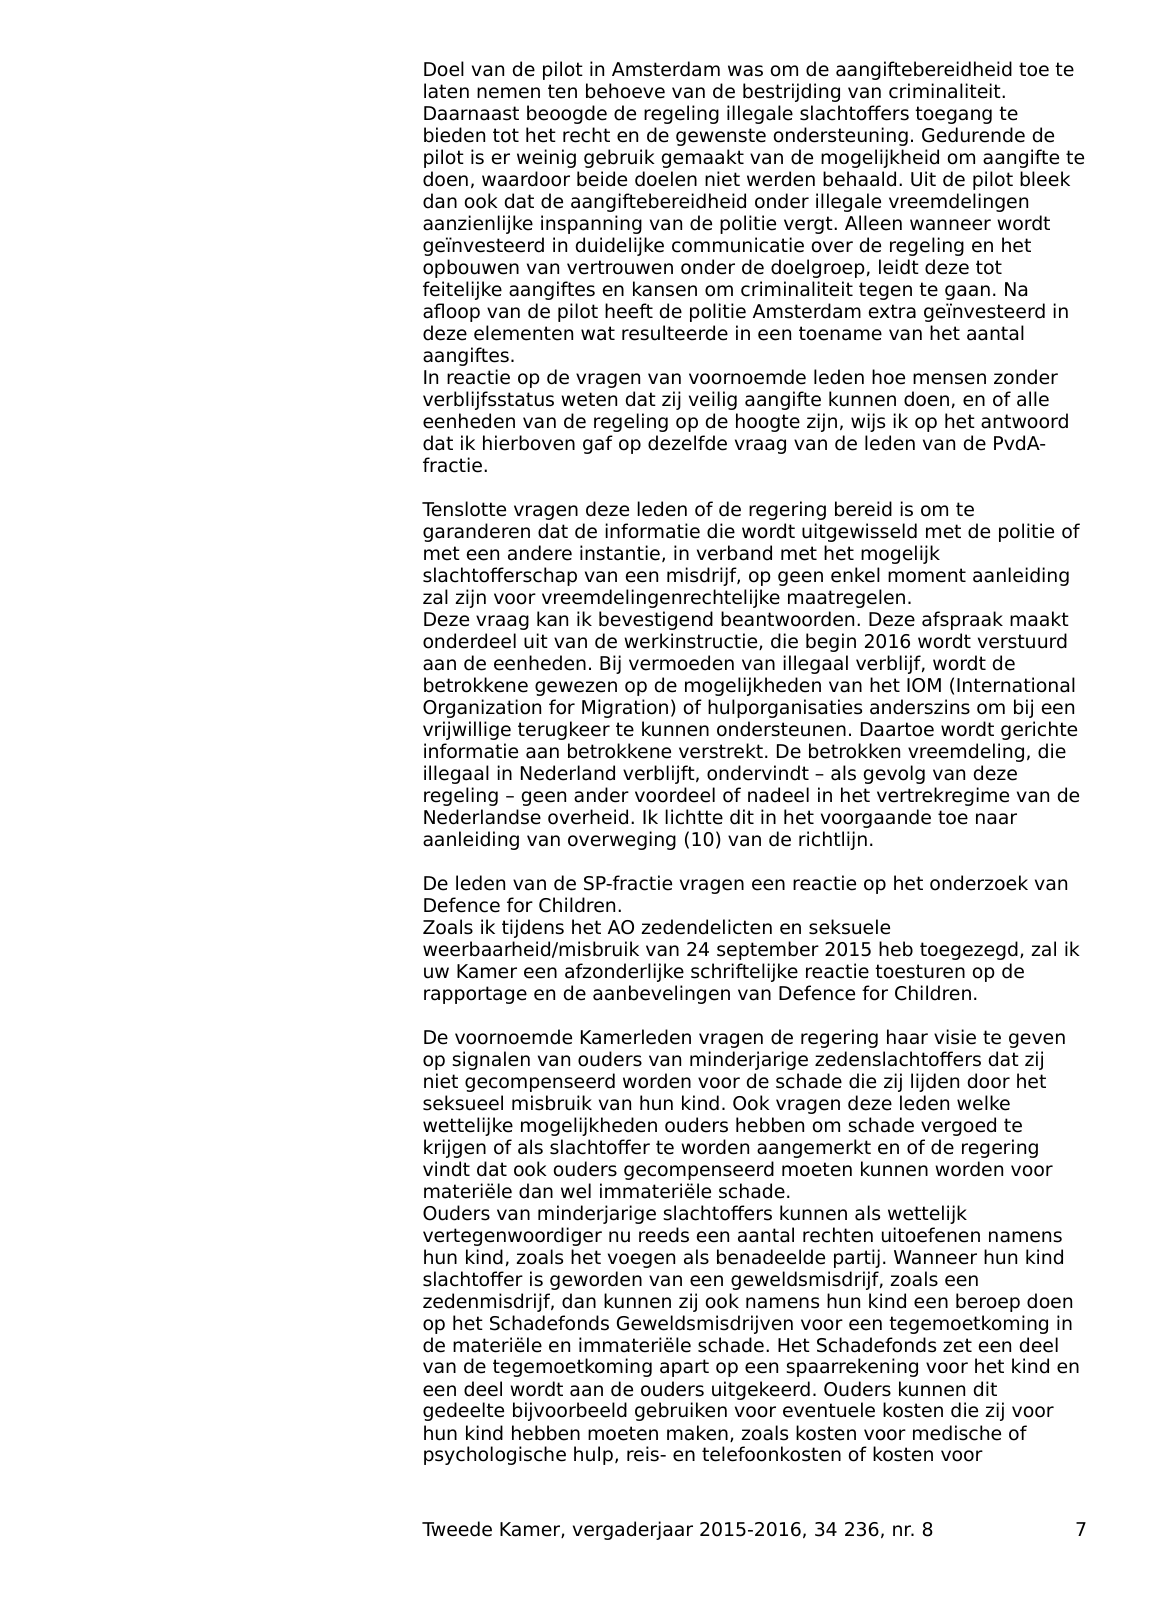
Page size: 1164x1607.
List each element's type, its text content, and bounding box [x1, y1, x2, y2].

text Tenslotte vragen deze leden of de regering bereid is om te garanderen dat de informatie die wordt uitgewisseld met de politie of met een andere instantie, in verband met het mogelijk slachtofferschap van een misdrijf, op geen enkel moment aanleiding zal zijn voor vreemdelingenrechtelijke maatregelen. [422, 499, 1087, 609]
text Doel van de pilot in Amsterdam was om de aangiftebereidheid toe te laten nemen ten behoeve van de bestrijding van criminaliteit. Daarnaast beoogde de regeling illegale slachtoffers toegang te bieden tot het recht en de gewenste ondersteuning. Gedurende de pilot is er weinig gebruik gemaakt van de mogelijkheid om aangifte te doen, waardoor beide doelen niet werden behaald. Uit de pilot bleek dan ook dat de aangiftebereidheid onder illegale vreemdelingen aanzienlijke inspanning van de politie vergt. Alleen wanneer wordt geïnvesteerd in duidelijke communicatie over de regeling en het opbouwen van vertrouwen onder de doelgroep, leidt deze tot feitelijke aangiftes en kansen om criminaliteit tegen te gaan. Na afloop van de pilot heeft de politie Amsterdam extra geïnvesteerd in deze elementen wat resulteerde in een toename van het aantal aangiftes. [422, 59, 1087, 367]
text Deze vraag kan ik bevestigend beantwoorden. Deze afspraak maakt onderdeel uit van de werkinstructie, die begin 2016 wordt verstuurd aan de eenheden. Bij vermoeden van illegaal verblijf, wordt de betrokkene gewezen op de mogelijkheden van het IOM (International Organization for Migration) of hulporganisaties anderszins om bij een vrijwillige terugkeer te kunnen ondersteunen. Daartoe wordt gerichte informatie aan betrokkene verstrekt. De betrokken vreemdeling, die illegaal in Nederland verblijft, ondervindt – als gevolg van deze regeling – geen ander voordeel of nadeel in het vertrekregime van de Nederlandse overheid. Ik lichtte dit in het voorgaande toe naar aanleiding van overweging (10) van de richtlijn. [422, 609, 1087, 851]
text Zoals ik tijdens het AO zedendelicten en seksuele weerbaarheid/misbruik van 24 september 2015 heb toegezegd, zal ik uw Kamer een afzonderlijke schriftelijke reactie toesturen op de rapportage en de aanbevelingen van Defence for Children. [422, 917, 1087, 1004]
text De leden van de SP-fractie vragen een reactie op het onderzoek van Defence for Children. [422, 873, 1087, 917]
text In reactie op de vragen van voornoemde leden hoe mensen zonder verblijfsstatus weten dat zij veilig aangifte kunnen doen, en of alle eenheden van de regeling op de hoogte zijn, wijs ik op het antwoord dat ik hierboven gaf op dezelfde vraag van de leden van de PvdA-fractie. [422, 367, 1087, 477]
text Ouders van minderjarige slachtoffers kunnen als wettelijk vertegenwoordiger nu reeds een aantal rechten uitoefenen namens hun kind, zoals het voegen als benadeelde partij. Wanneer hun kind slachtoffer is geworden van een geweldsmisdrijf, zoals een zedenmisdrijf, dan kunnen zij ook namens hun kind een beroep doen op het Schadefonds Geweldsmisdrijven voor een tegemoetkoming in de materiële en immateriële schade. Het Schadefonds zet een deel van de tegemoetkoming apart op een spaarrekening voor het kind en een deel wordt aan de ouders uitgekeerd. Ouders kunnen dit gedeelte bijvoorbeeld gebruiken voor eventuele kosten die zij voor hun kind hebben moeten maken, zoals kosten voor medische of psychologische hulp, reis- en telefoonkosten of kosten voor [422, 1203, 1087, 1466]
text De voornoemde Kamerleden vragen de regering haar visie te geven op signalen van ouders van minderjarige zedenslachtoffers dat zij niet gecompenseerd worden voor de schade die zij lijden door het seksueel misbruik van hun kind. Ook vragen deze leden welke wettelijke mogelijkheden ouders hebben om schade vergoed te krijgen of als slachtoffer te worden aangemerkt en of de regering vindt dat ook ouders gecompenseerd moeten kunnen worden voor materiële dan wel immateriële schade. [422, 1027, 1087, 1203]
